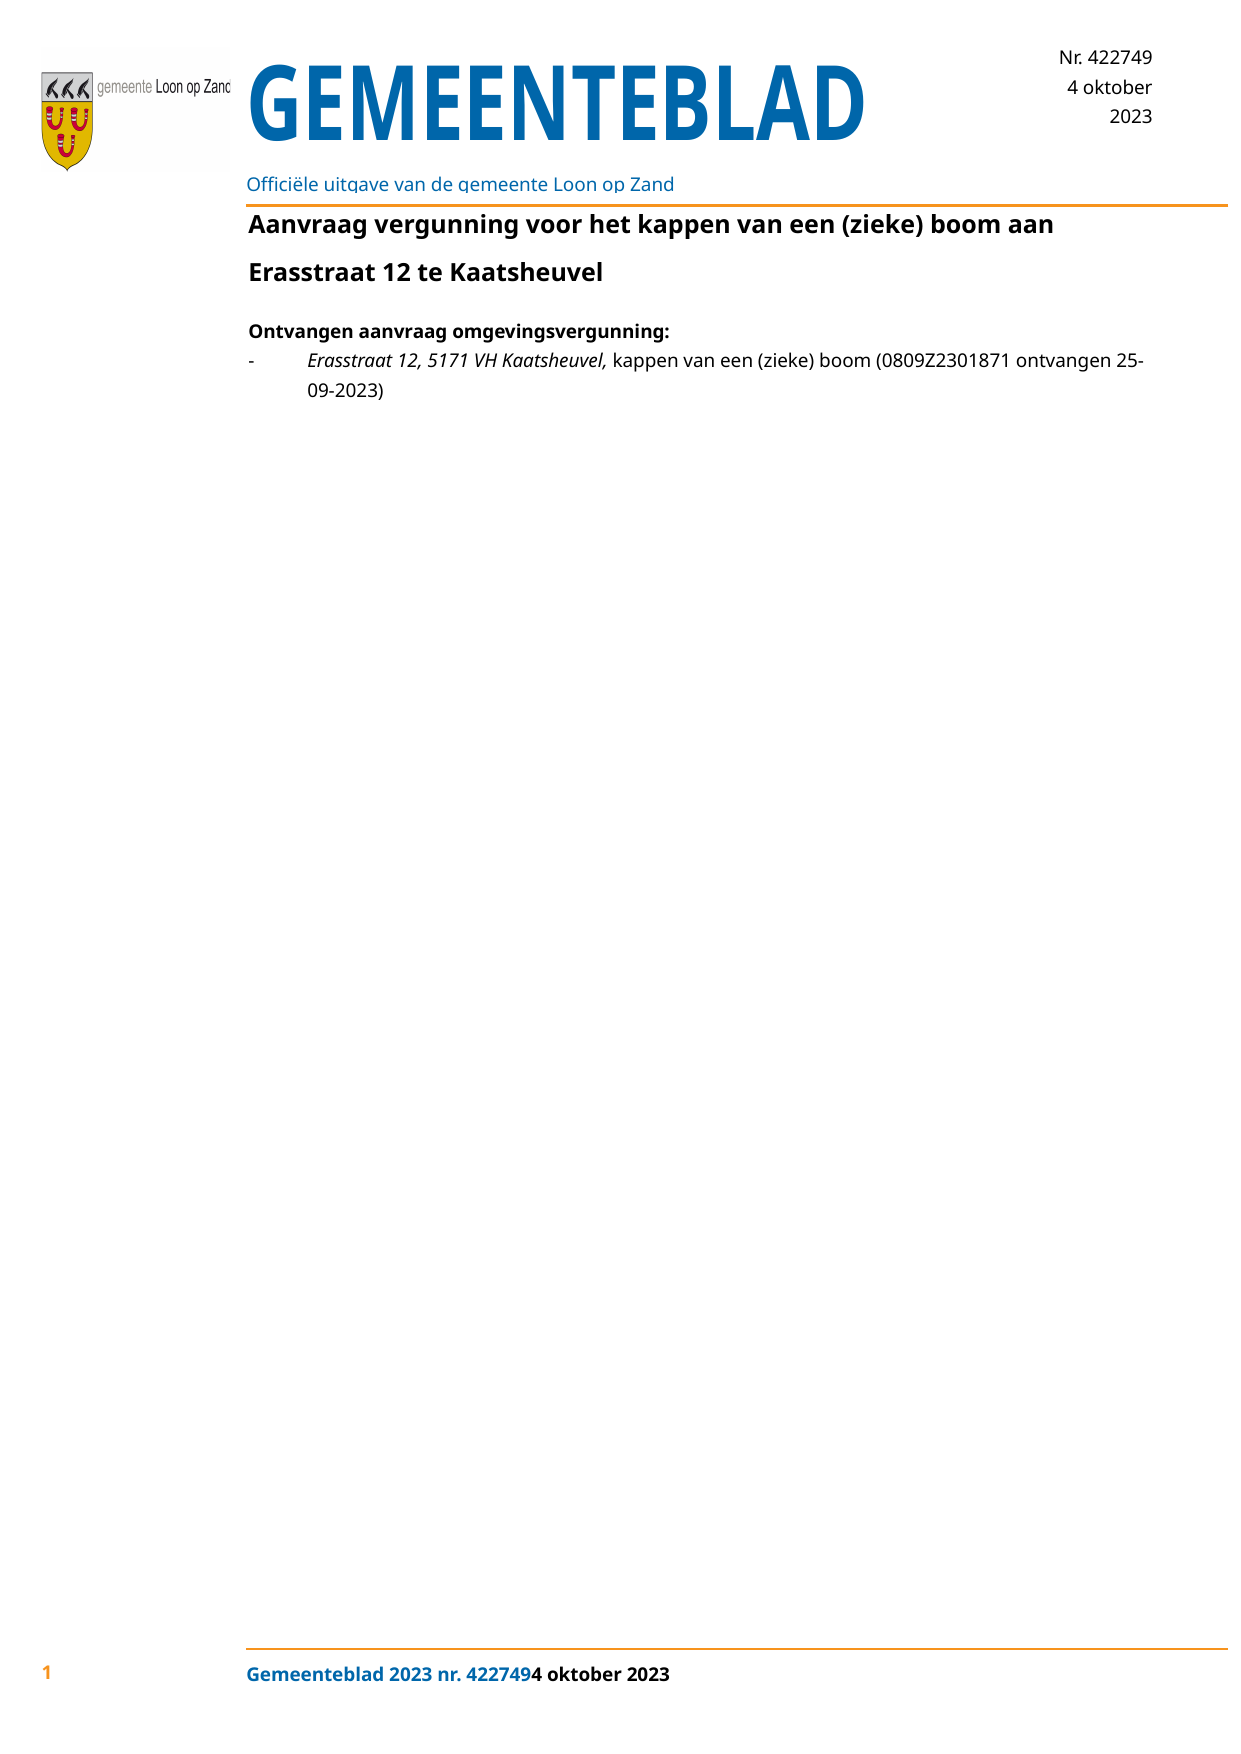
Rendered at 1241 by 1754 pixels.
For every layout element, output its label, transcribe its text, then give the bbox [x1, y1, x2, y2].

text Aanvraag vergunning voor het kappen van een (zieke) boom aan Erasstraat 12 te Kaatsheuvel [248, 207, 1152, 288]
text Ontvangen aanvraag omgevingsvergunning: [248, 318, 1152, 344]
picture [41, 47, 231, 172]
list Erasstraat 12, 5171 VH Kaatsheuvel, kappen van een (zieke) boom (0809Z2301871 ontvangen 25-09-2023) [248, 347, 1152, 403]
